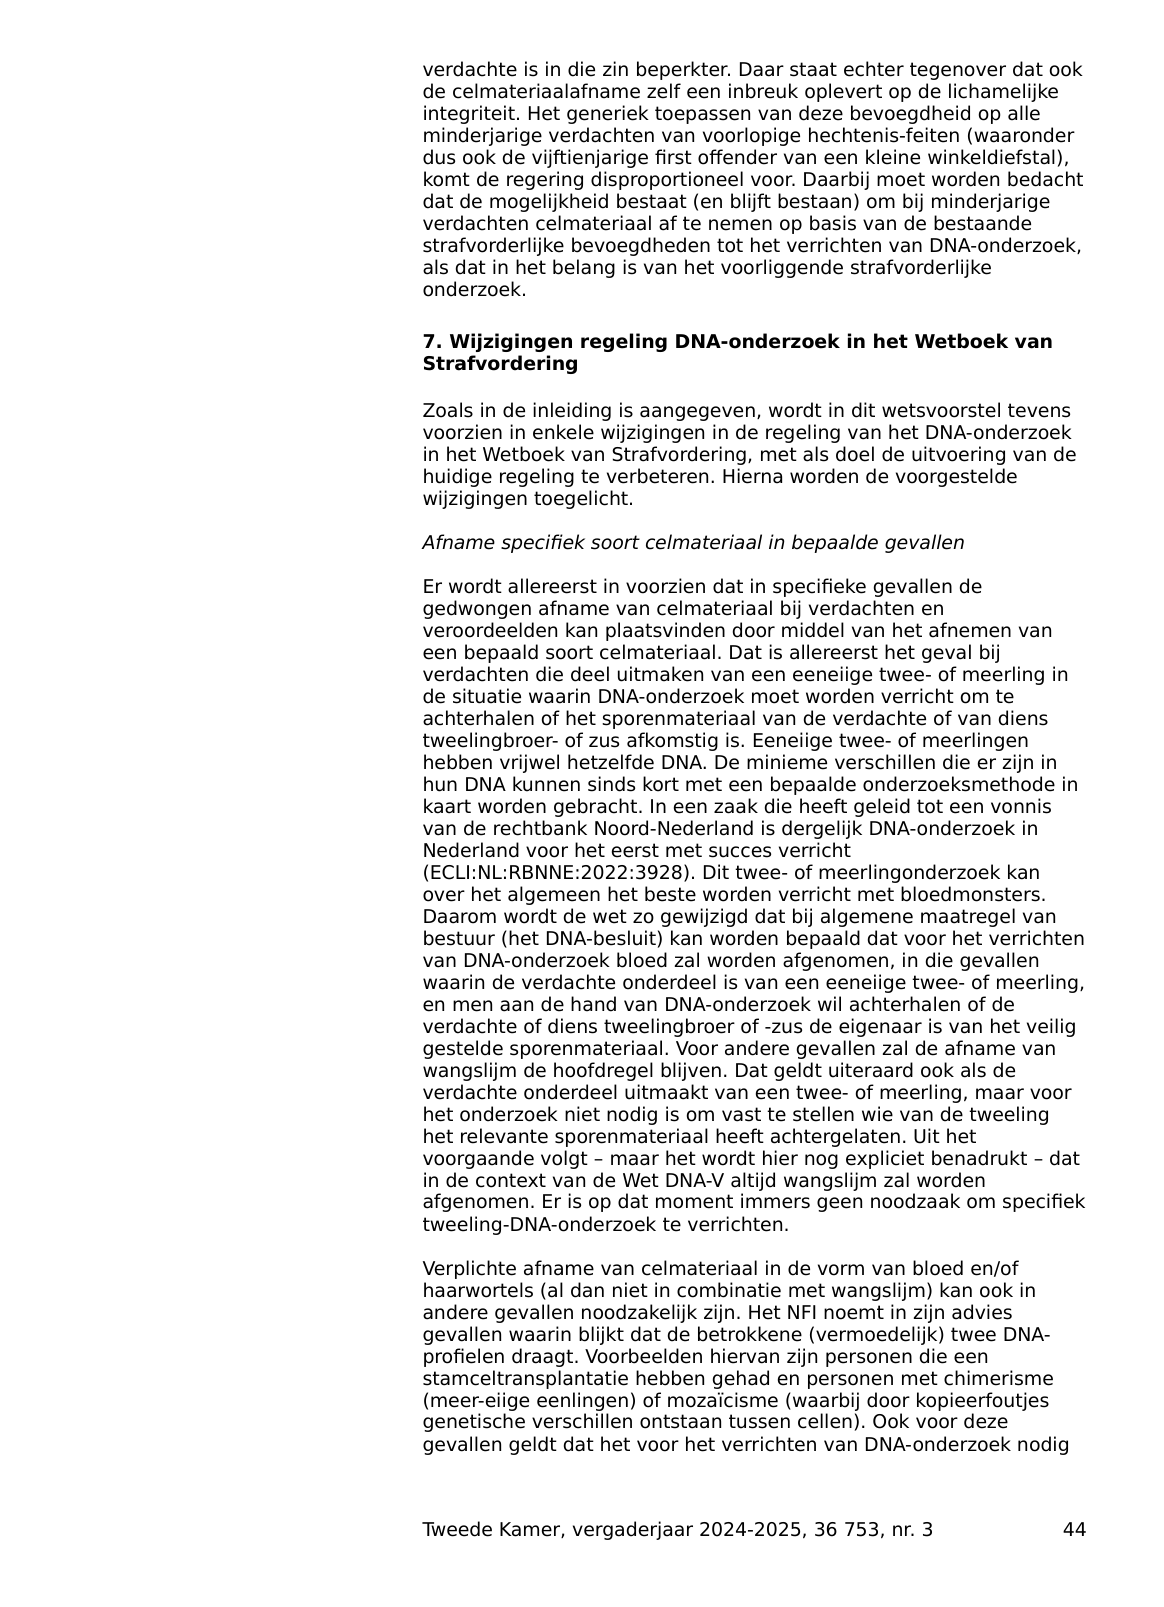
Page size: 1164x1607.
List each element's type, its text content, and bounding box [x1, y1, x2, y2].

text Er wordt allereerst in voorzien dat in specifieke gevallen de gedwongen afname van celmateriaal bij verdachten en veroordeelden kan plaatsvinden door middel van het afnemen van een bepaald soort celmateriaal. Dat is allereerst het geval bij verdachten die deel uitmaken van een eeneiige twee- of meerling in de situatie waarin DNA-onderzoek moet worden verricht om te achterhalen of het sporenmateriaal van de verdachte of van diens tweelingbroer- of zus afkomstig is. Eeneiige twee- of meerlingen hebben vrijwel hetzelfde DNA. De minieme verschillen die er zijn in hun DNA kunnen sinds kort met een bepaalde onderzoeksmethode in kaart worden gebracht. In een zaak die heeft geleid tot een vonnis van de rechtbank Noord-Nederland is dergelijk DNA-onderzoek in Nederland voor het eerst met succes verricht (ECLI:NL:RBNNE:2022:3928). Dit twee- of meerlingonderzoek kan over het algemeen het beste worden verricht met bloedmonsters. Daarom wordt de wet zo gewijzigd dat bij algemene maatregel van bestuur (het DNA-besluit) kan worden bepaald dat voor het verrichten van DNA-onderzoek bloed zal worden afgenomen, in die gevallen waarin de verdachte onderdeel is van een eeneiige twee- of meerling, en men aan de hand van DNA-onderzoek wil achterhalen of de verdachte of diens tweelingbroer of -zus de eigenaar is van het veilig gestelde sporenmateriaal. Voor andere gevallen zal de afname van wangslijm de hoofdregel blijven. Dat geldt uiteraard ook als de verdachte onderdeel uitmaakt van een twee- of meerling, maar voor het onderzoek niet nodig is om vast te stellen wie van de tweeling het relevante sporenmateriaal heeft achtergelaten. Uit het voorgaande volgt – maar het wordt hier nog expliciet benadrukt – dat in de context van de Wet DNA-V altijd wangslijm zal worden afgenomen. Er is op dat moment immers geen noodzaak om specifiek tweeling-DNA-onderzoek te verrichten. [422, 576, 1087, 1235]
subtitle Afname specifiek soort celmateriaal in bepaalde gevallen [422, 532, 1087, 554]
text Zoals in de inleiding is aangegeven, wordt in dit wetsvoorstel tevens voorzien in enkele wijzigingen in de regeling van het DNA-onderzoek in het Wetboek van Strafvordering, met als doel de uitvoering van de huidige regeling te verbeteren. Hierna worden de voorgestelde wijzigingen toegelicht. [422, 400, 1087, 510]
text Verplichte afname van celmateriaal in de vorm van bloed en/of haarwortels (al dan niet in combinatie met wangslijm) kan ook in andere gevallen noodzakelijk zijn. Het NFI noemt in zijn advies gevallen waarin blijkt dat de betrokkene (vermoedelijk) twee DNA-profielen draagt. Voorbeelden hiervan zijn personen die een stamceltransplantatie hebben gehad en personen met chimerisme (meer-eiige eenlingen) of mozaïcisme (waarbij door kopieerfoutjes genetische verschillen ontstaan tussen cellen). Ook voor deze gevallen geldt dat het voor het verrichten van DNA-onderzoek nodig [422, 1258, 1087, 1455]
text verdachte is in die zin beperkter. Daar staat echter tegenover dat ook de celmateriaalafname zelf een inbreuk oplevert op de lichamelijke integriteit. Het generiek toepassen van deze bevoegdheid op alle minderjarige verdachten van voorlopige hechtenis-feiten (waaronder dus ook de vijftienjarige first offender van een kleine winkeldiefstal), komt de regering disproportioneel voor. Daarbij moet worden bedacht dat de mogelijkheid bestaat (en blijft bestaan) om bij minderjarige verdachten celmateriaal af te nemen op basis van de bestaande strafvorderlijke bevoegdheden tot het verrichten van DNA-onderzoek, als dat in het belang is van het voorliggende strafvorderlijke onderzoek. [422, 59, 1087, 301]
subtitle 7. Wijzigingen regeling DNA-onderzoek in het Wetboek van Strafvordering [422, 331, 1087, 375]
